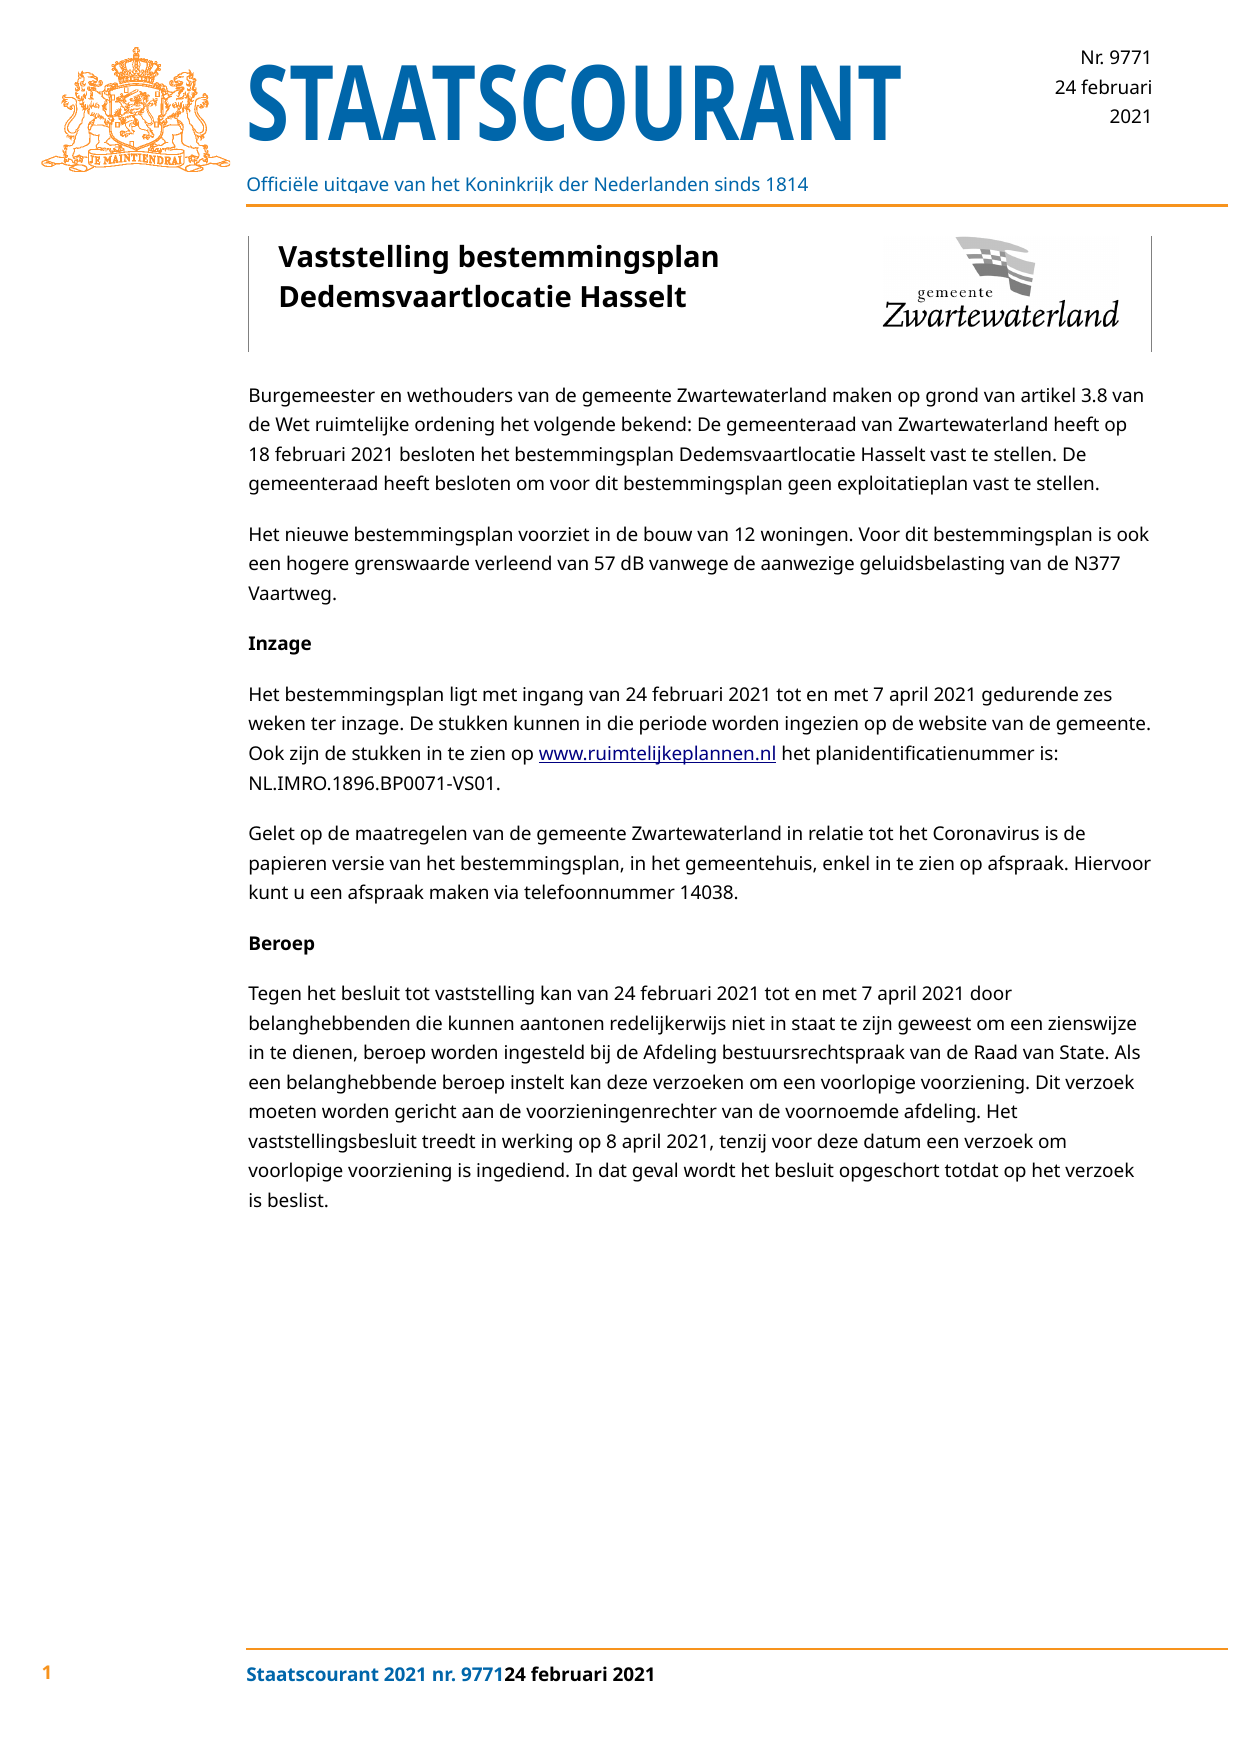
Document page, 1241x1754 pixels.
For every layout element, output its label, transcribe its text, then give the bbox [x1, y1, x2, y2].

picture [41, 47, 231, 172]
table_header [850, 236, 1151, 352]
text Het nieuwe bestemmingsplan voorziet in de bouw van 12 woningen. Voor dit bestemmingsplan is ook een hogere grenswaarde verleend van 57 dB vanwege de aanwezige geluidsbelasting van de N377 Vaartweg. [248, 521, 1152, 606]
text Het bestemmingsplan ligt met ingang van 24 februari 2021 tot en met 7 april 2021 gedurende zes weken ter inzage. De stukken kunnen in die periode worden ingezien op de website van de gemeente. Ook zijn de stukken in te zien op www.ruimtelijkeplannen.nl het planidentificatienummer is: NL.IMRO.1896.BP0071-VS01. [248, 681, 1152, 795]
text Gelet op de maatregelen van de gemeente Zwartewaterland in relatie tot het Coronavirus is de papieren versie van het bestemmingsplan, in het gemeentehuis, enkel in te zien op afspraak. Hiervoor kunt u een afspraak maken via telefoonnummer 14038. [248, 820, 1152, 905]
picture [882, 236, 1119, 327]
text Inzage [248, 631, 1152, 656]
text Burgemeester en wethouders van de gemeente Zwartewaterland maken op grond van artikel 3.8 van de Wet ruimtelijke ordening het volgende bekend: De gemeenteraad van Zwartewaterland heeft op 18 februari 2021 besloten het bestemmingsplan Dedemsvaartlocatie Hasselt vast te stellen. De gemeenteraad heeft besloten om voor dit bestemmingsplan geen exploitatieplan vast te stellen. [248, 382, 1152, 496]
table_header Vaststelling bestemmingsplan Dedemsvaartlocatie Hasselt [249, 236, 850, 352]
text Tegen het besluit tot vaststelling kan van 24 februari 2021 tot en met 7 april 2021 door belanghebbenden die kunnen aantonen redelijkerwijs niet in staat te zijn geweest om een zienswijze in te dienen, beroep worden ingesteld bij de Afdeling bestuursrechtspraak van de Raad van State. Als een belanghebbende beroep instelt kan deze verzoeken om een voorlopige voorziening. Dit verzoek moeten worden gericht aan de voorzieningenrechter van de voornoemde afdeling. Het vaststellingsbesluit treedt in werking op 8 april 2021, tenzij voor deze datum een verzoek om voorlopige voorziening is ingediend. In dat geval wordt het besluit opgeschort totdat op het verzoek is beslist. [248, 980, 1152, 1213]
text Beroep [248, 930, 1152, 955]
